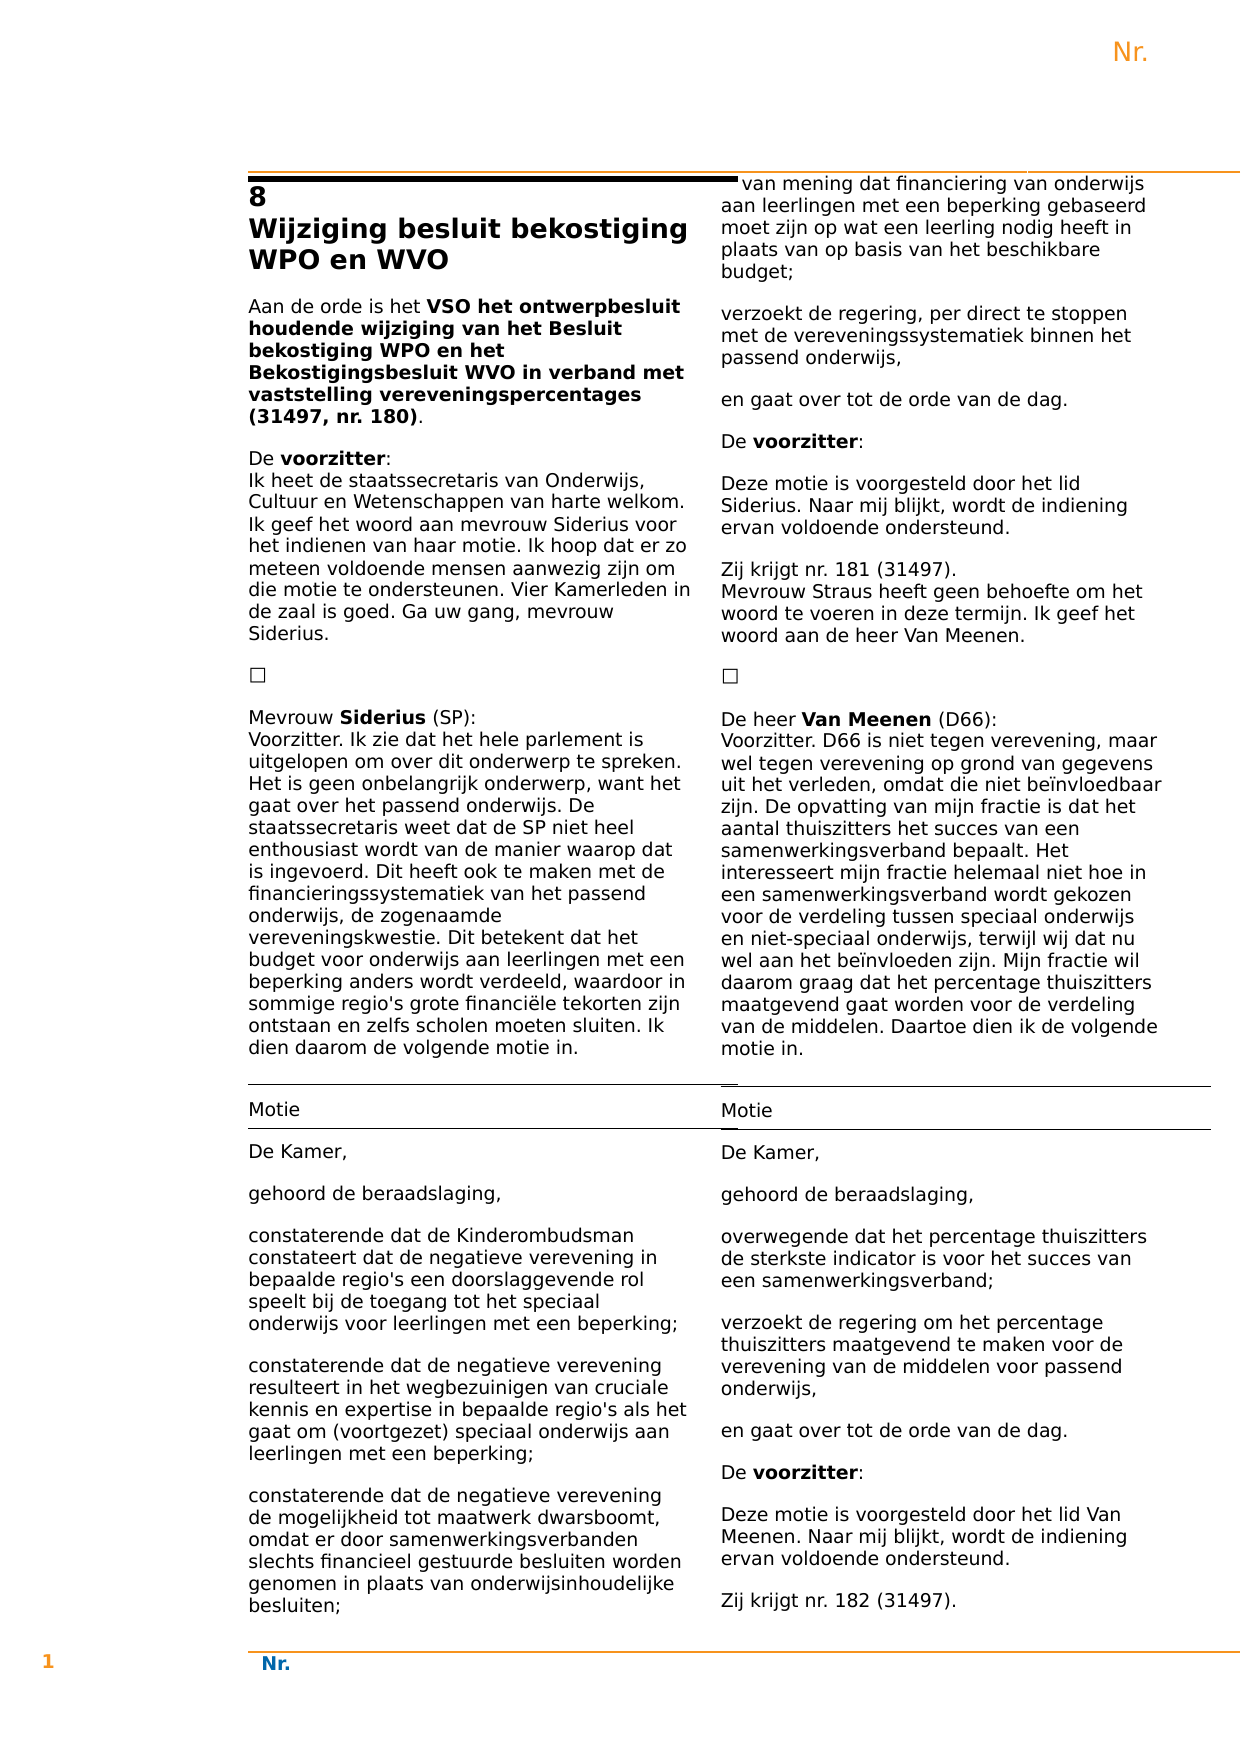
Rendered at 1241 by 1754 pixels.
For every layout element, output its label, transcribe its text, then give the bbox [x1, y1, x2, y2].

text Mevrouw Siderius (SP): [248, 707, 691, 729]
text De heer Van Meenen (D66): [721, 708, 1163, 730]
text constaterende dat de negatieve verevening resulteert in het wegbezuinigen van cruciale kennis en expertise in bepaalde regio's als het gaat om (voortgezet) speciaal onderwijs aan leerlingen met een beperking; [248, 1355, 691, 1464]
text Zij krijgt nr. 181 (31497). [721, 558, 1163, 581]
text gehoord de beraadslaging, [721, 1184, 1163, 1206]
text De voorzitter: [248, 447, 691, 469]
text gehoord de beraadslaging, [248, 1183, 691, 1205]
text De voorzitter: [721, 1462, 1163, 1484]
text Motie [721, 1100, 1163, 1122]
text Ik heet de staatssecretaris van Onderwijs, Cultuur en Wetenschappen van harte welkom. [248, 469, 691, 513]
text Mevrouw Straus heeft geen behoefte om het woord te voeren in deze termijn. Ik geef het woord aan de heer Van Meenen. [721, 581, 1163, 646]
text Deze motie is voorgesteld door het lid Siderius. Naar mij blijkt, wordt de indiening ervan voldoende ondersteund. [721, 473, 1163, 538]
text constaterende dat de negatieve verevening de mogelijkheid tot maatwerk dwarsboomt, omdat er door samenwerkingsverbanden slechts financieel gestuurde besluiten worden genomen in plaats van onderwijsinhoudelijke besluiten; [248, 1484, 691, 1616]
text Aan de orde is het VSO het ontwerpbesluit houdende wijziging van het Besluit bekostiging WPO en het Bekostigingsbesluit WVO in verband met vaststelling vereveningspercentages (31497, nr. 180). [248, 296, 691, 427]
text De Kamer, [721, 1142, 1163, 1164]
text De voorzitter: [721, 431, 1163, 453]
text Voorzitter. Ik zie dat het hele parlement is uitgelopen om over dit onderwerp te spreken. Het is geen onbelangrijk onderwerp, want het gaat over het passend onderwijs. De staatssecretaris weet dat de SP niet heel enthousiast wordt van de manier waarop dat is ingevoerd. Dit heeft ook te maken met de financieringssystematiek van het passend onderwijs, de zogenaamde vereveningskwestie. Dit betekent dat het budget voor onderwijs aan leerlingen met een beperking anders wordt verdeeld, waardoor in sommige regio's grote financiële tekorten zijn ontstaan en zelfs scholen moeten sluiten. Ik dien daarom de volgende motie in. [248, 729, 691, 1059]
text ⬜ [248, 665, 691, 687]
text Motie [248, 1099, 691, 1121]
text Deze motie is voorgesteld door het lid Van Meenen. Naar mij blijkt, wordt de indiening ervan voldoende ondersteund. [721, 1504, 1163, 1570]
text Ik geef het woord aan mevrouw Siderius voor het indienen van haar motie. Ik hoop dat er zo meteen voldoende mensen aanwezig zijn om die motie te ondersteunen. Vier Kamerleden in de zaal is goed. Ga uw gang, mevrouw Siderius. [248, 513, 691, 645]
text verzoekt de regering, per direct te stoppen met de vereveningssystematiek binnen het passend onderwijs, [721, 303, 1163, 369]
text verzoekt de regering om het percentage thuiszitters maatgevend te maken voor de verevening van de middelen voor passend onderwijs, [721, 1312, 1163, 1400]
text De Kamer, [248, 1141, 691, 1163]
text en gaat over tot de orde van de dag. [721, 1420, 1163, 1442]
text van mening dat financiering van onderwijs aan leerlingen met een beperking gebaseerd moet zijn op wat een leerling nodig heeft in plaats van op basis van het beschikbare budget; [721, 173, 1163, 283]
text overwegende dat het percentage thuiszitters de sterkste indicator is voor het succes van een samenwerkingsverband; [721, 1226, 1163, 1292]
text en gaat over tot de orde van de dag. [721, 389, 1163, 411]
text Voorzitter. D66 is niet tegen verevening, maar wel tegen verevening op grond van gegevens uit het verleden, omdat die niet beïnvloedbaar zijn. De opvatting van mijn fractie is dat het aantal thuiszitters het succes van een samenwerkingsverband bepaalt. Het interesseert mijn fractie helemaal niet hoe in een samenwerkingsverband wordt gekozen voor de verdeling tussen speciaal onderwijs en niet-speciaal onderwijs, terwijl wij dat nu wel aan het beïnvloeden zijn. Mijn fractie wil daarom graag dat het percentage thuiszitters maatgevend gaat worden voor de verdeling van de middelen. Daartoe dien ik de volgende motie in. [721, 730, 1163, 1060]
text ⬜ [721, 666, 1163, 688]
text Zij krijgt nr. 182 (31497). [721, 1590, 1163, 1612]
text constaterende dat de Kinderombudsman constateert dat de negatieve verevening in bepaalde regio's een doorslaggevende rol speelt bij de toegang tot het speciaal onderwijs voor leerlingen met een beperking; [248, 1225, 691, 1335]
title 8 Wijziging besluit bekostiging WPO en WVO [248, 182, 691, 276]
